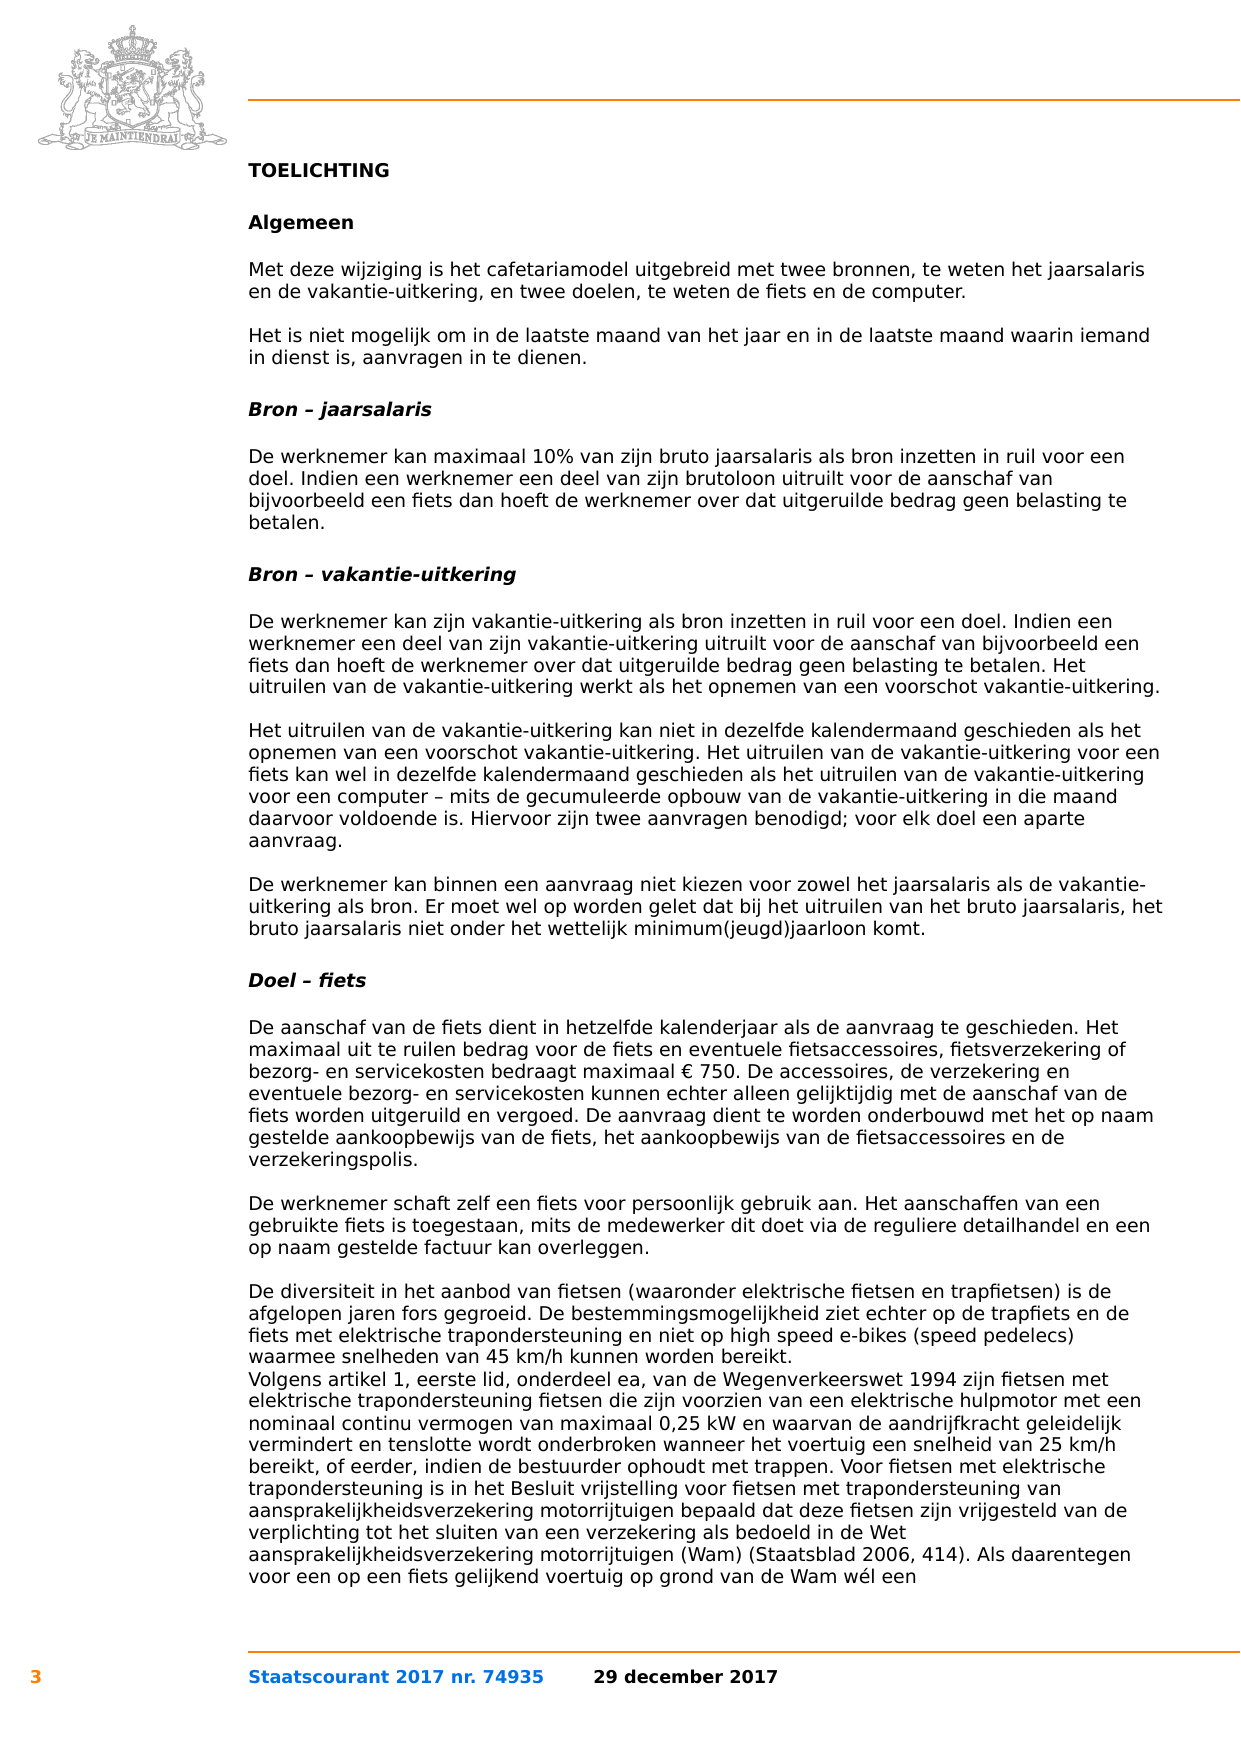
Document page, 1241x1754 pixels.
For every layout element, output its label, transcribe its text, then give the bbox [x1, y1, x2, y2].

subtitle Bron – jaarsalaris [248, 399, 1163, 421]
subtitle Doel – fiets [248, 970, 1163, 992]
text De diversiteit in het aanbod van fietsen (waaronder elektrische fietsen en trapfietsen) is de afgelopen jaren fors gegroeid. De bestemmingsmogelijkheid ziet echter op de trapfiets en de fiets met elektrische trapondersteuning en niet op high speed e-bikes (speed pedelecs) waarmee snelheden van 45 km/h kunnen worden bereikt. [248, 1281, 1163, 1368]
text Volgens artikel 1, eerste lid, onderdeel ea, van de Wegenverkeerswet 1994 zijn fietsen met elektrische trapondersteuning fietsen die zijn voorzien van een elektrische hulpmotor met een nominaal continu vermogen van maximaal 0,25 kW en waarvan de aandrijfkracht geleidelijk vermindert en tenslotte wordt onderbroken wanneer het voertuig een snelheid van 25 km/h bereikt, of eerder, indien de bestuurder ophoudt met trappen. Voor fietsen met elektrische trapondersteuning is in het Besluit vrijstelling voor fietsen met trapondersteuning van aansprakelijkheidsverzekering motorrijtuigen bepaald dat deze fietsen zijn vrijgesteld van de verplichting tot het sluiten van een verzekering als bedoeld in de Wet aansprakelijkheidsverzekering motorrijtuigen (Wam) (Staatsblad 2006, 414). Als daarentegen voor een op een fiets gelijkend voertuig op grond van de Wam wél een [248, 1368, 1163, 1588]
text De werknemer kan binnen een aanvraag niet kiezen voor zowel het jaarsalaris als de vakantie-uitkering als bron. Er moet wel op worden gelet dat bij het uitruilen van het bruto jaarsalaris, het bruto jaarsalaris niet onder het wettelijk minimum(jeugd)jaarloon komt. [248, 874, 1163, 940]
text De werknemer kan zijn vakantie-uitkering als bron inzetten in ruil voor een doel. Indien een werknemer een deel van zijn vakantie-uitkering uitruilt voor de aanschaf van bijvoorbeeld een fiets dan hoeft de werknemer over dat uitgeruilde bedrag geen belasting te betalen. Het uitruilen van de vakantie-uitkering werkt als het opnemen van een voorschot vakantie-uitkering. [248, 611, 1163, 698]
text Het uitruilen van de vakantie-uitkering kan niet in dezelfde kalendermaand geschieden als het opnemen van een voorschot vakantie-uitkering. Het uitruilen van de vakantie-uitkering voor een fiets kan wel in dezelfde kalendermaand geschieden als het uitruilen van de vakantie-uitkering voor een computer – mits de gecumuleerde opbouw van de vakantie-uitkering in die maand daarvoor voldoende is. Hiervoor zijn twee aanvragen benodigd; voor elk doel een aparte aanvraag. [248, 720, 1163, 852]
text Het is niet mogelijk om in de laatste maand van het jaar en in de laatste maand waarin iemand in dienst is, aanvragen in te dienen. [248, 325, 1163, 369]
text De werknemer kan maximaal 10% van zijn bruto jaarsalaris als bron inzetten in ruil voor een doel. Indien een werknemer een deel van zijn brutoloon uitruilt voor de aanschaf van bijvoorbeeld een fiets dan hoeft de werknemer over dat uitgeruilde bedrag geen belasting te betalen. [248, 446, 1163, 533]
text De werknemer schaft zelf een fiets voor persoonlijk gebruik aan. Het aanschaffen van een gebruikte fiets is toegestaan, mits de medewerker dit doet via de reguliere detailhandel en een op naam gestelde factuur kan overleggen. [248, 1193, 1163, 1259]
subtitle TOELICHTING [248, 160, 1163, 182]
text Met deze wijziging is het cafetariamodel uitgebreid met twee bronnen, te weten het jaarsalaris en de vakantie-uitkering, en twee doelen, te weten de fiets en de computer. [248, 259, 1163, 303]
text De aanschaf van de fiets dient in hetzelfde kalenderjaar als de aanvraag te geschieden. Het maximaal uit te ruilen bedrag voor de fiets en eventuele fietsaccessoires, fietsverzekering of bezorg- en servicekosten bedraagt maximaal € 750. De accessoires, de verzekering en eventuele bezorg- en servicekosten kunnen echter alleen gelijktijdig met de aanschaf van de fiets worden uitgeruild en vergoed. De aanvraag dient te worden onderbouwd met het op naam gestelde aankoopbewijs van de fiets, het aankoopbewijs van de fietsaccessoires en de verzekeringspolis. [248, 1017, 1163, 1171]
subtitle Algemeen [248, 212, 1163, 234]
picture [38, 25, 227, 150]
subtitle Bron – vakantie-uitkering [248, 563, 1163, 586]
